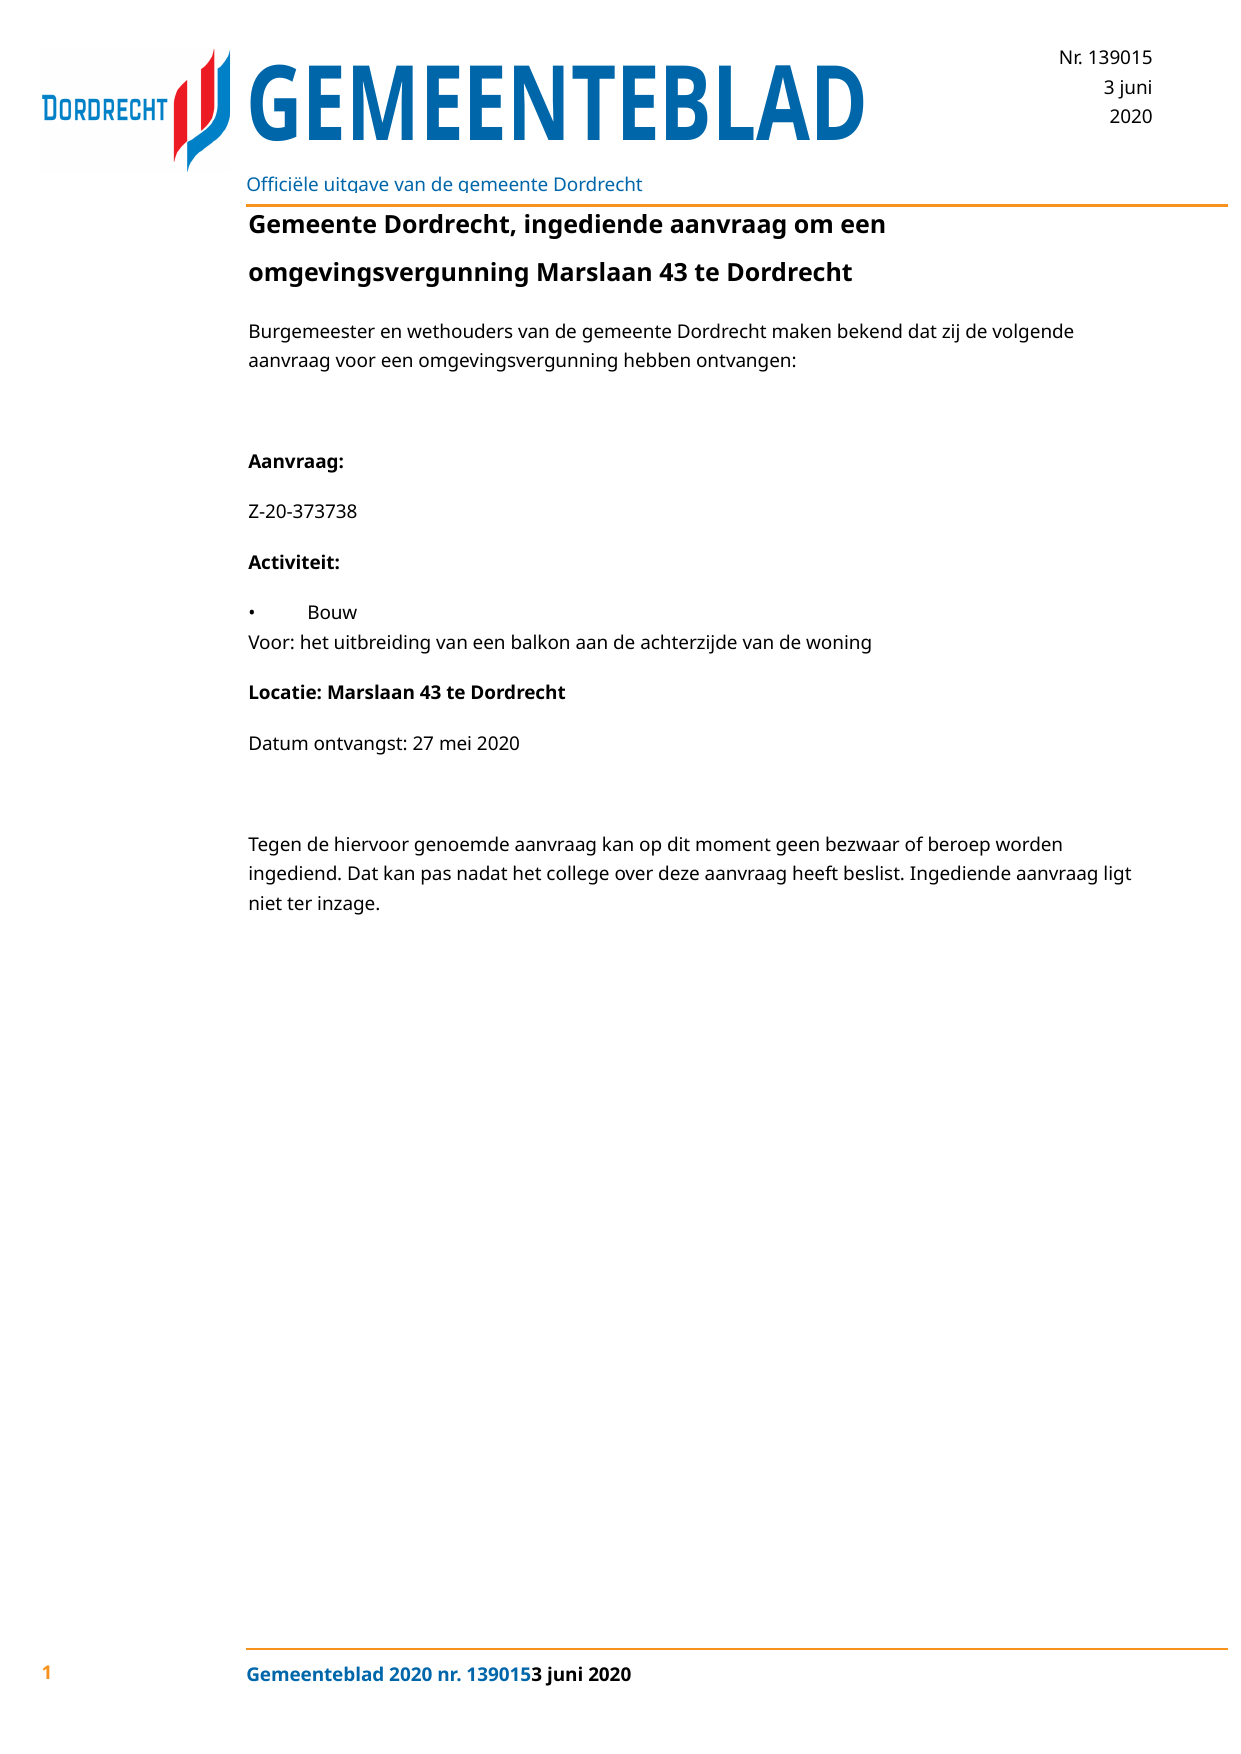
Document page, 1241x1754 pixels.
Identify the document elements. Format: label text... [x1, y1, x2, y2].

text Activiteit: [248, 549, 1152, 575]
text Z-20-373738 [248, 499, 1152, 524]
text Aanvraag: [248, 448, 1152, 474]
list Bouw [248, 599, 1152, 625]
text Locatie: Marslaan 43 te Dordrecht [248, 679, 1152, 705]
picture [41, 47, 231, 172]
text Burgemeester en wethouders van de gemeente Dordrecht maken bekend dat zij de volgende aanvraag voor een omgevingsvergunning hebben ontvangen: [248, 318, 1152, 373]
text Voor: het uitbreiding van een balkon aan de achterzijde van de woning [248, 629, 1152, 655]
text Tegen de hiervoor genoemde aanvraag kan op dit moment geen bezwaar of beroep worden ingediend. Dat kan pas nadat het college over deze aanvraag heeft beslist. Ingediende aanvraag ligt niet ter inzage. [248, 831, 1152, 916]
text Gemeente Dordrecht, ingediende aanvraag om een omgevingsvergunning Marslaan 43 te Dordrecht [248, 207, 1152, 288]
text Datum ontvangst: 27 mei 2020 [248, 730, 1152, 756]
